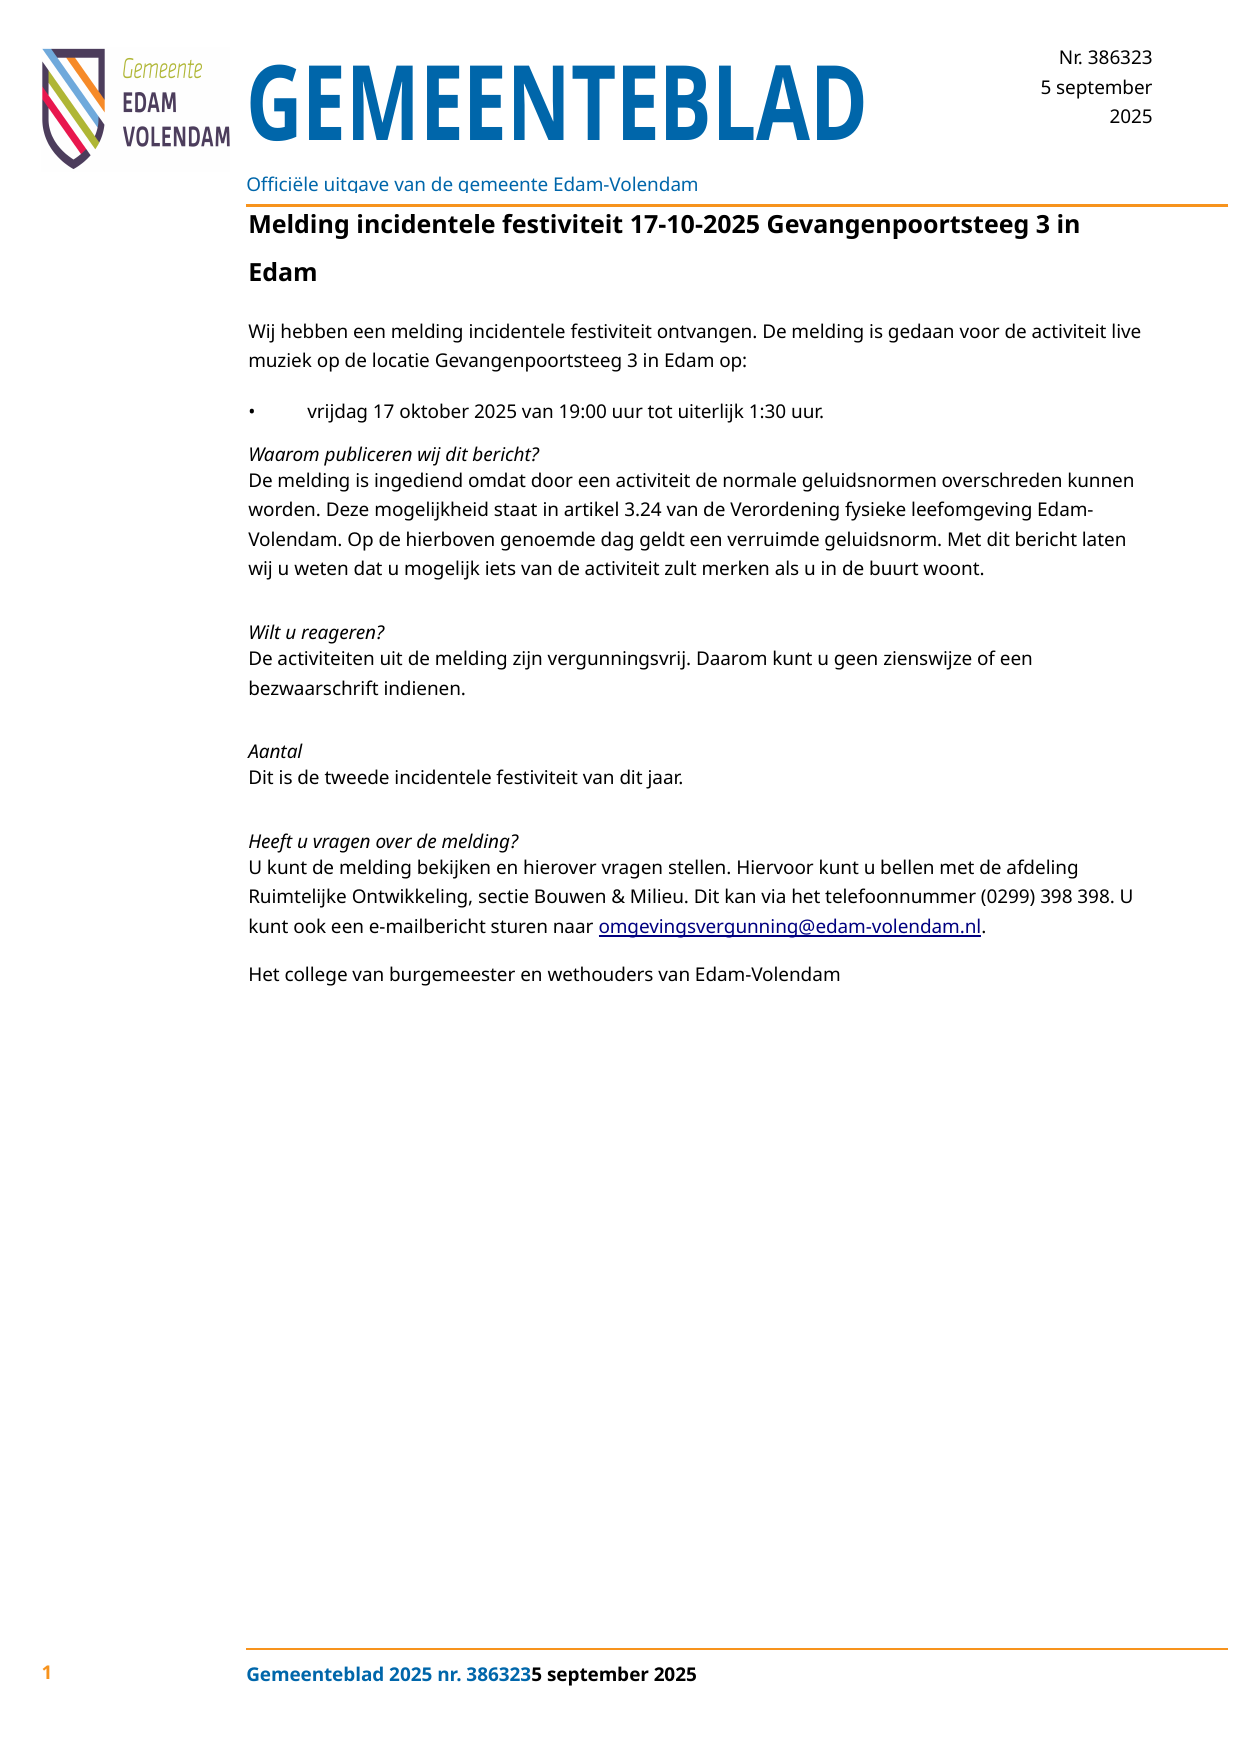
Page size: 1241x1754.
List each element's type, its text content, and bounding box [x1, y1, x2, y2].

text Aantal [248, 739, 1152, 764]
picture [41, 47, 231, 172]
text U kunt de melding bekijken en hierover vragen stellen. Hiervoor kunt u bellen met de afdeling Ruimtelijke Ontwikkeling, sectie Bouwen & Milieu. Dit kan via het telefoonnummer (0299) 398 398. U kunt ook een e-mailbericht sturen naar omgevingsvergunning@edam-volendam.nl. [248, 854, 1152, 939]
text Waarom publiceren wij dit bericht? [248, 441, 1152, 467]
text De activiteiten uit de melding zijn vergunningsvrij. Daarom kunt u geen zienswijze of een bezwaarschrift indienen. [248, 645, 1152, 701]
list vrijdag 17 oktober 2025 van 19:00 uur tot uiterlijk 1:30 uur. [248, 398, 1152, 424]
text Wij hebben een melding incidentele festiviteit ontvangen. De melding is gedaan voor de activiteit live muziek op de locatie Gevangenpoortsteeg 3 in Edam op: [248, 318, 1152, 373]
text De melding is ingediend omdat door een activiteit de normale geluidsnormen overschreden kunnen worden. Deze mogelijkheid staat in artikel 3.24 van de Verordening fysieke leefomgeving Edam-Volendam. Op de hierboven genoemde dag geldt een verruimde geluidsnorm. Met dit bericht laten wij u weten dat u mogelijk iets van de activiteit zult merken als u in de buurt woont. [248, 467, 1152, 581]
text Het college van burgemeester en wethouders van Edam-Volendam [248, 961, 1152, 987]
text Melding incidentele festiviteit 17-10-2025 Gevangenpoortsteeg 3 in Edam [248, 207, 1152, 288]
text Dit is de tweede incidentele festiviteit van dit jaar. [248, 764, 1152, 790]
text Wilt u reageren? [248, 619, 1152, 645]
text Heeft u vragen over de melding? [248, 828, 1152, 854]
